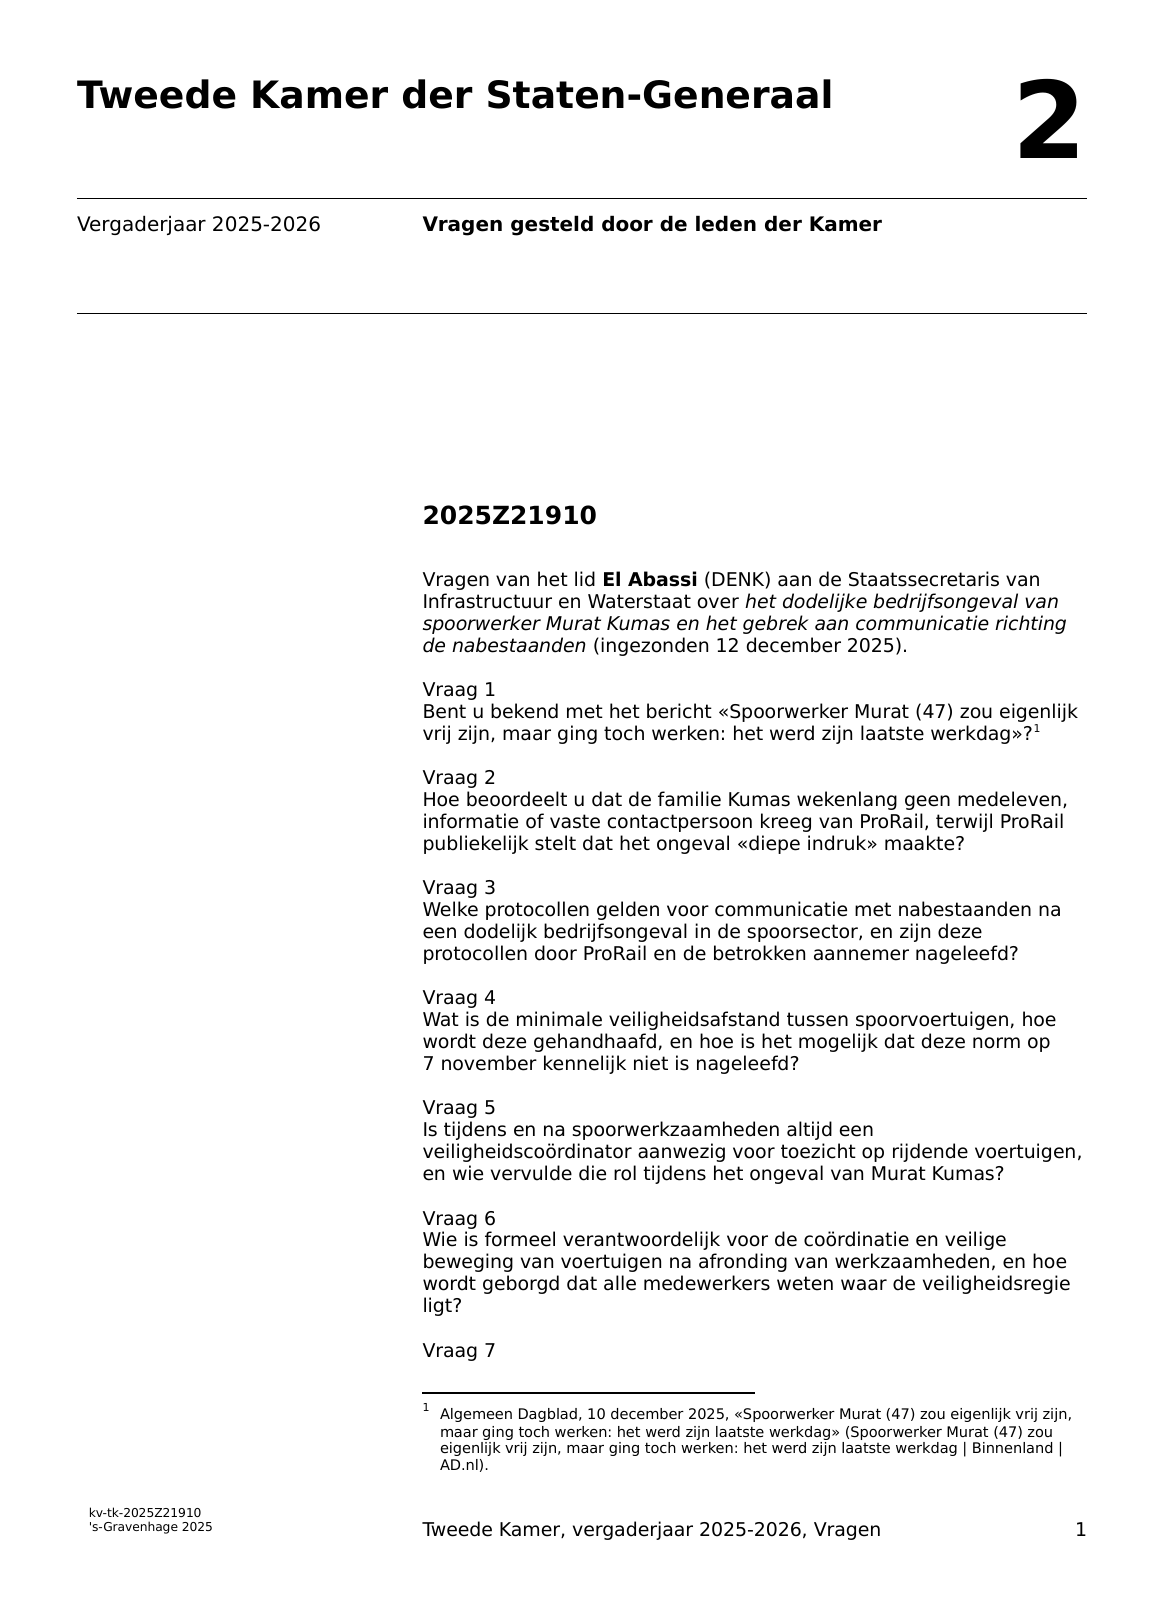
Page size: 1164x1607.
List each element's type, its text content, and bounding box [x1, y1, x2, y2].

text Vraag 7 [422, 1339, 1087, 1361]
text Hoe beoordeelt u dat de familie Kumas wekenlang geen medeleven, informatie of vaste contactpersoon kreeg van ProRail, terwijl ProRail publiekelijk stelt dat het ongeval «diepe indruk» maakte? [422, 789, 1087, 855]
text Algemeen Dagblad, 10 december 2025, «Spoorwerker Murat (47) zou eigenlijk vrij zijn, maar ging toch werken: het werd zijn laatste werkdag» (Spoorwerker Murat (47) zou eigenlijk vrij zijn, maar ging toch werken: het werd zijn laatste werkdag | Binnenland | AD.nl). [422, 1402, 1087, 1474]
text Vraag 4 [422, 987, 1087, 1009]
table_cell Vragen gesteld door de leden der Kamer [422, 199, 1087, 313]
text Vraag 1 [422, 679, 1087, 701]
text Wat is de minimale veiligheidsafstand tussen spoorvoertuigen, hoe wordt deze gehandhaafd, en hoe is het mogelijk dat deze norm op 7 november kennelijk niet is nageleefd? [422, 1009, 1087, 1075]
text Vraag 2 [422, 767, 1087, 789]
text Wie is formeel verantwoordelijk voor de coördinatie en veilige beweging van voertuigen na afronding van werkzaamheden, en hoe wordt geborgd dat alle medewerkers weten waar de veiligheidsregie ligt? [422, 1229, 1087, 1317]
table_cell Vergaderjaar 2025-2026 [77, 199, 422, 313]
text kv-tk-2025Z21910 [88, 1506, 323, 1520]
text Vraag 6 [422, 1207, 1087, 1229]
text Vraag 5 [422, 1097, 1087, 1119]
text Vragen van het lid El Abassi (DENK) aan de Staatssecretaris van Infrastructuur en Waterstaat over het dodelijke bedrijfsongeval van spoorwerker Murat Kumas en het gebrek aan communicatie richting de nabestaanden (ingezonden 12 december 2025). [422, 569, 1087, 657]
table_header 2 [886, 59, 1087, 198]
table_header Tweede Kamer der Staten-Generaal [77, 59, 886, 198]
text Welke protocollen gelden voor communicatie met nabestaanden na een dodelijk bedrijfsongeval in de spoorsector, en zijn deze protocollen door ProRail en de betrokken aannemer nageleefd? [422, 899, 1087, 965]
text 's-Gravenhage 2025 [88, 1520, 323, 1534]
text 2025Z21910 [422, 501, 1087, 531]
text Vraag 3 [422, 877, 1087, 899]
text Bent u bekend met het bericht «Spoorwerker Murat (47) zou eigenlijk vrij zijn, maar ging toch werken: het werd zijn laatste werkdag»? [422, 701, 1087, 745]
text Is tijdens en na spoorwerkzaamheden altijd een veiligheidscoördinator aanwezig voor toezicht op rijdende voertuigen, en wie vervulde die rol tijdens het ongeval van Murat Kumas? [422, 1119, 1087, 1185]
